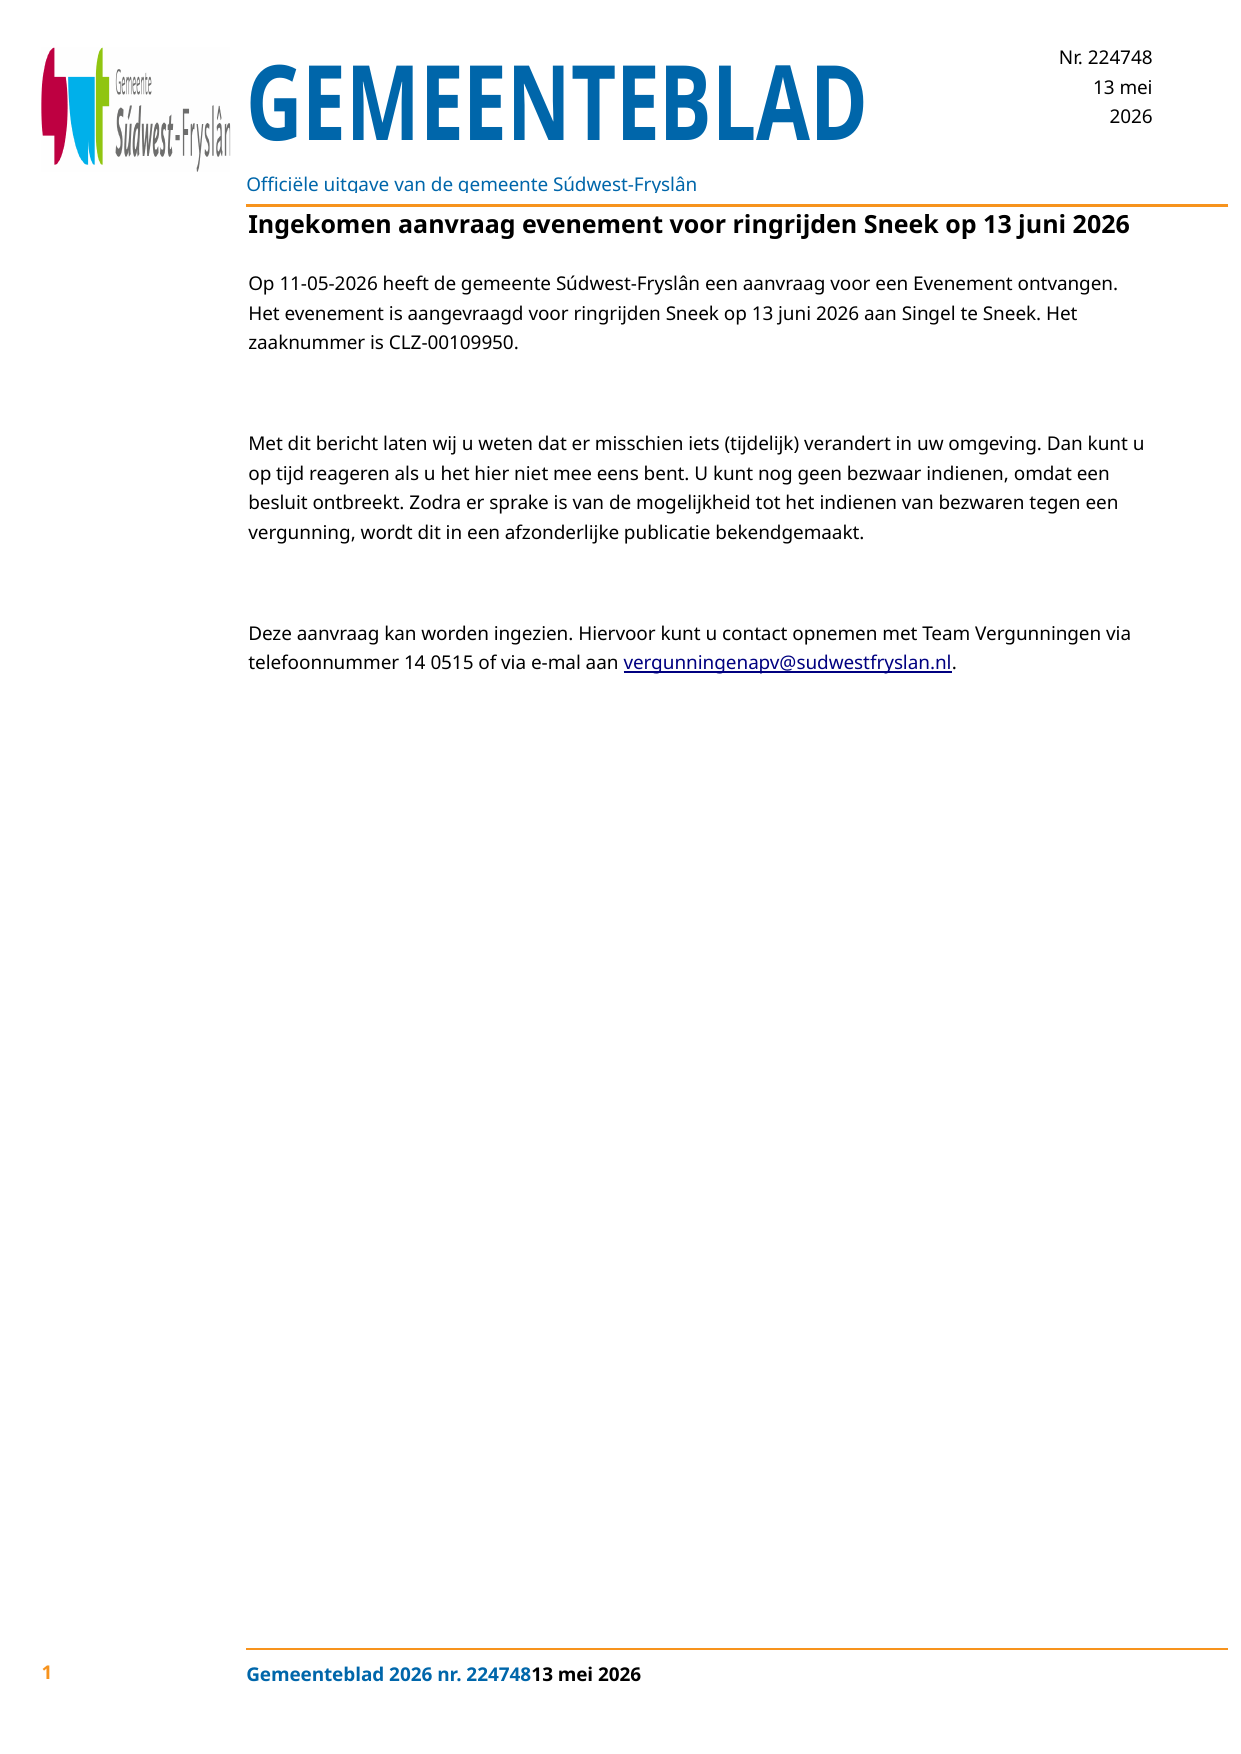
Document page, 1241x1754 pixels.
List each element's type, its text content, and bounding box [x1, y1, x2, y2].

text Op 11-05-2026 heeft de gemeente Súdwest-Fryslân een aanvraag voor een Evenement ontvangen. Het evenement is aangevraagd voor ringrijden Sneek op 13 juni 2026 aan Singel te Sneek. Het zaaknummer is CLZ-00109950. [248, 270, 1152, 355]
text Deze aanvraag kan worden ingezien. Hiervoor kunt u contact opnemen met Team Vergunningen via telefoonnummer 14 0515 of via e-mal aan vergunningenapv@sudwestfryslan.nl. [248, 620, 1152, 675]
text Met dit bericht laten wij u weten dat er misschien iets (tijdelijk) verandert in uw omgeving. Dan kunt u op tijd reageren als u het hier niet mee eens bent. U kunt nog geen bezwaar indienen, omdat een besluit ontbreekt. Zodra er sprake is van de mogelijkheid tot het indienen van bezwaren tegen een vergunning, wordt dit in een afzonderlijke publicatie bekendgemaakt. [248, 430, 1152, 545]
picture [41, 47, 231, 172]
text Ingekomen aanvraag evenement voor ringrijden Sneek op 13 juni 2026 [248, 207, 1152, 241]
